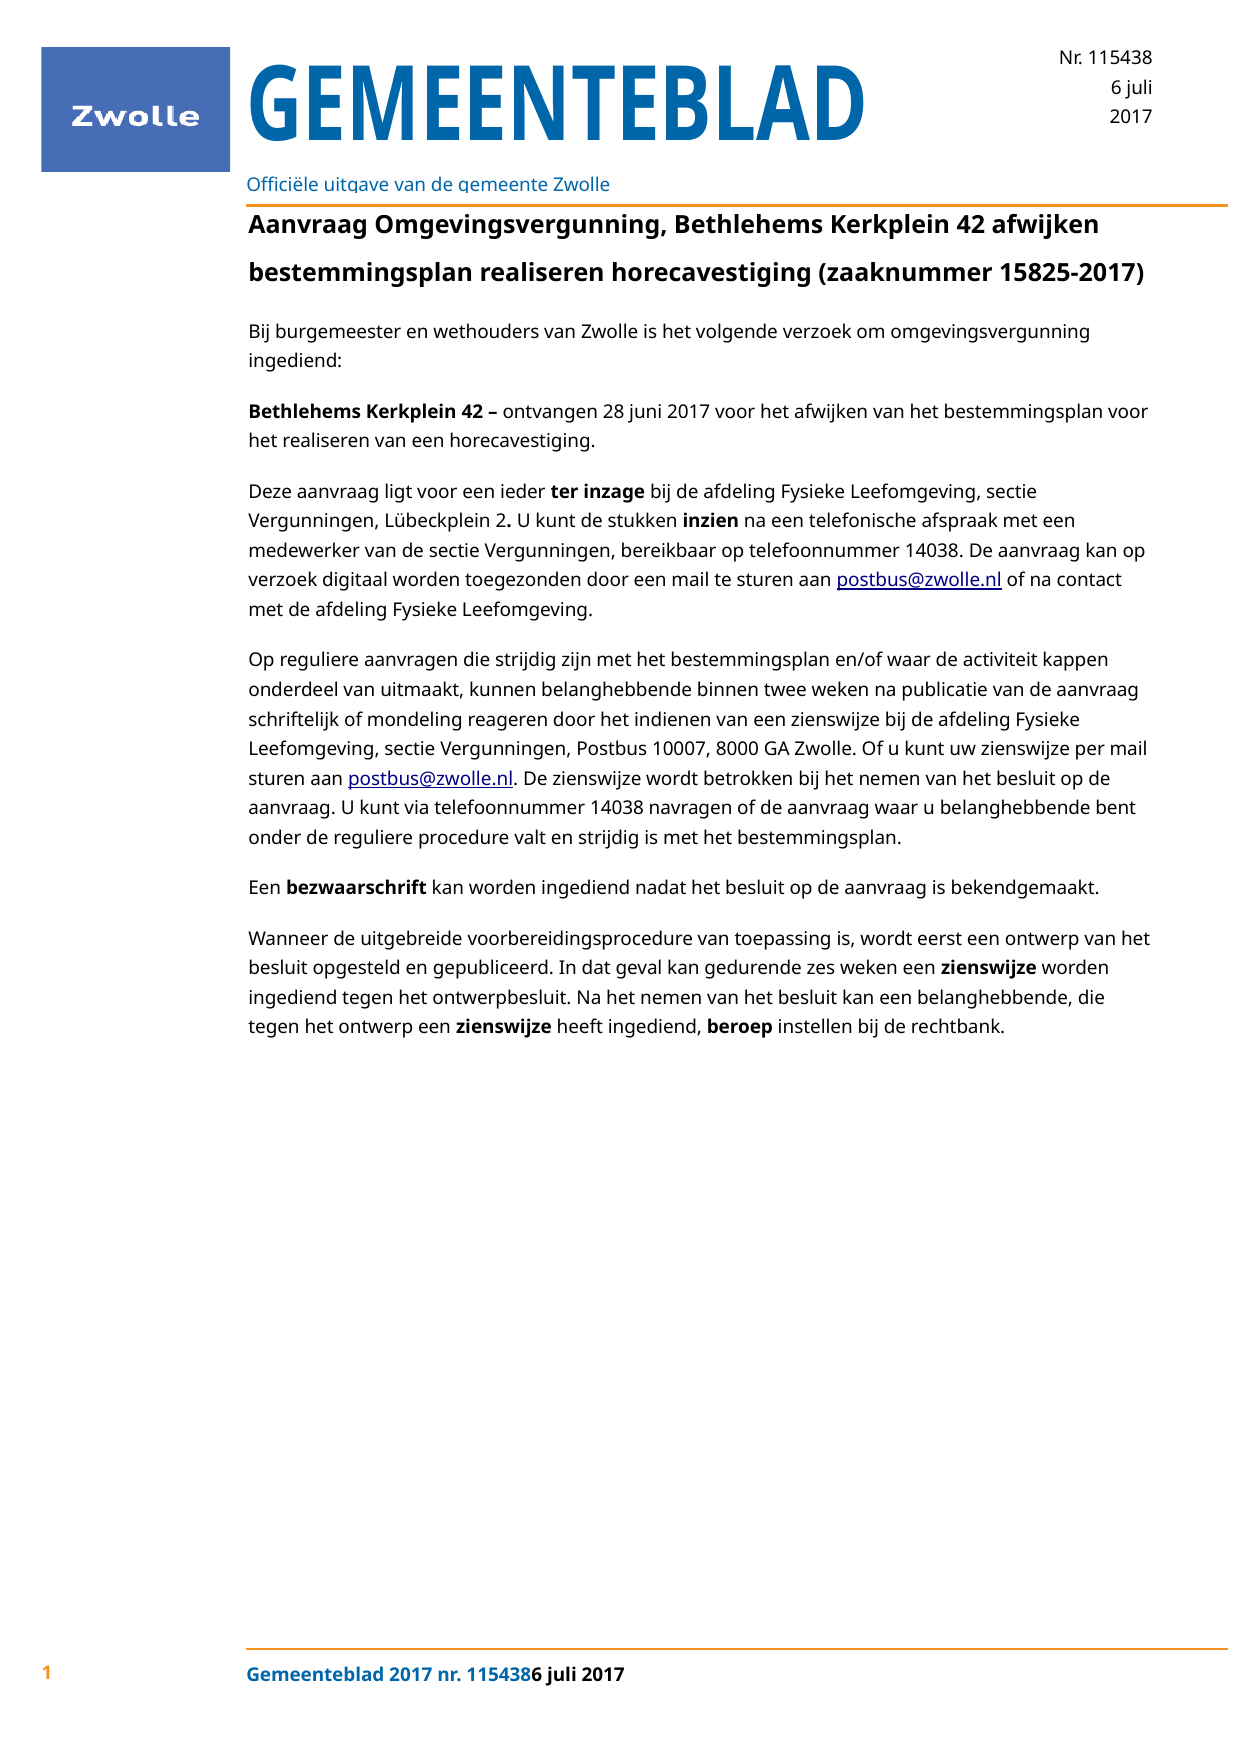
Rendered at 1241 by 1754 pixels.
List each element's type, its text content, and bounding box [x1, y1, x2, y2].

text Bethlehems Kerkplein 42 – ontvangen 28 juni 2017 voor het afwijken van het bestemmingsplan voor het realiseren van een horecavestiging. [248, 398, 1152, 453]
text Op reguliere aanvragen die strijdig zijn met het bestemmingsplan en/of waar de activiteit kappen onderdeel van uitmaakt, kunnen belanghebbende binnen twee weken na publicatie van de aanvraag schriftelijk of mondeling reageren door het indienen van een zienswijze bij de afdeling Fysieke Leefomgeving, sectie Vergunningen, Postbus 10007, 8000 GA Zwolle. Of u kunt uw zienswijze per mail sturen aan postbus@zwolle.nl. De zienswijze wordt betrokken bij het nemen van het besluit op de aanvraag. U kunt via telefoonnummer 14038 navragen of de aanvraag waar u belanghebbende bent onder de reguliere procedure valt en strijdig is met het bestemmingsplan. [248, 647, 1152, 850]
text Wanneer de uitgebreide voorbereidingsprocedure van toepassing is, wordt eerst een ontwerp van het besluit opgesteld en gepubliceerd. In dat geval kan gedurende zes weken een zienswijze worden ingediend tegen het ontwerpbesluit. Na het nemen van het besluit kan een belanghebbende, die tegen het ontwerp een zienswijze heeft ingediend, beroep instellen bij de rechtbank. [248, 925, 1152, 1039]
text Deze aanvraag ligt voor een ieder ter inzage bij de afdeling Fysieke Leefomgeving, sectie Vergunningen, Lübeckplein 2. U kunt de stukken inzien na een telefonische afspraak met een medewerker van de sectie Vergunningen, bereikbaar op telefoonnummer 14038. De aanvraag kan op verzoek digitaal worden toegezonden door een mail te sturen aan postbus@zwolle.nl of na contact met de afdeling Fysieke Leefomgeving. [248, 478, 1152, 622]
text Een bezwaarschrift kan worden ingediend nadat het besluit op de aanvraag is bekendgemaakt. [248, 874, 1152, 900]
text Bij burgemeester en wethouders van Zwolle is het volgende verzoek om omgevingsvergunning ingediend: [248, 318, 1152, 373]
text Aanvraag Omgevingsvergunning, Bethlehems Kerkplein 42 afwijken bestemmingsplan realiseren horecavestiging (zaaknummer 15825-2017) [248, 207, 1152, 288]
picture [41, 47, 231, 172]
